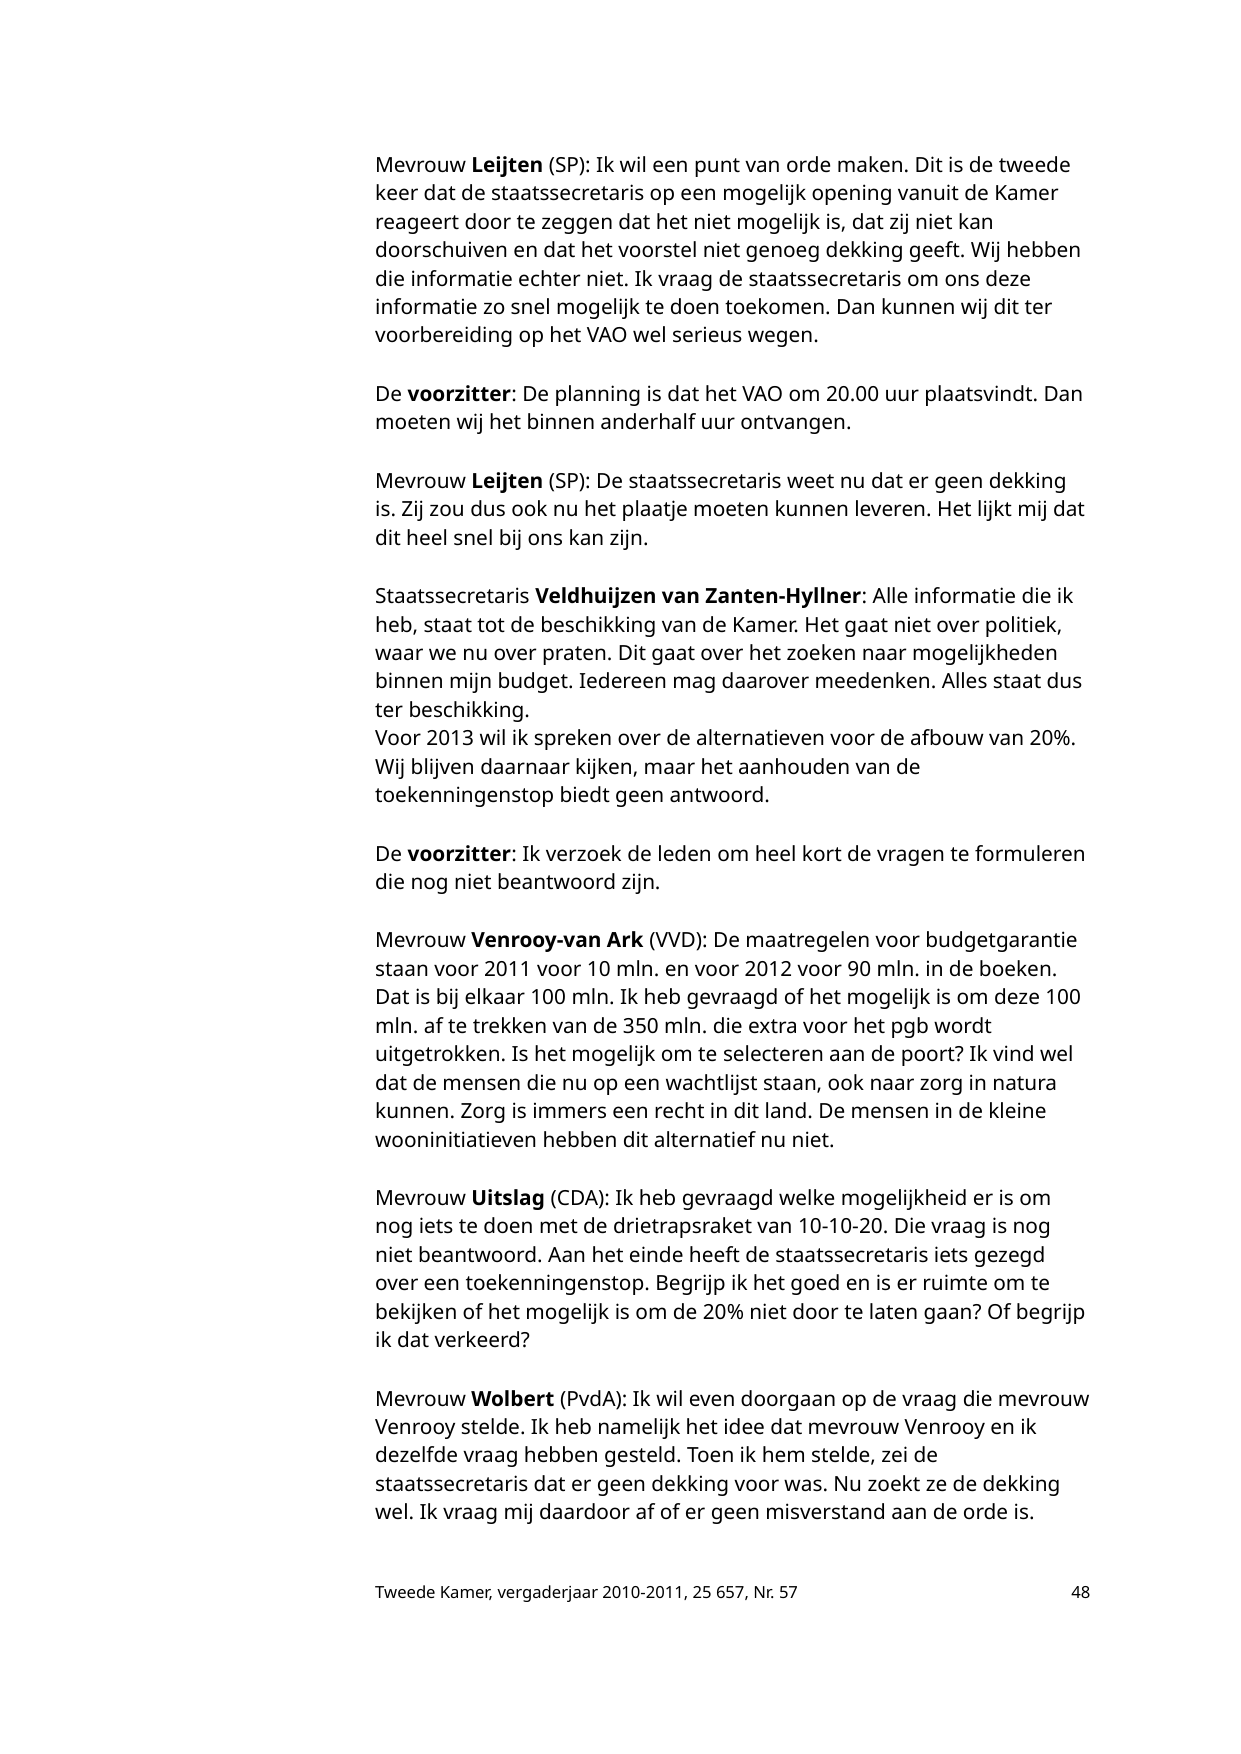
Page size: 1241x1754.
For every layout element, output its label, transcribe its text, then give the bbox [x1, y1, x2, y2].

text Mevrouw Venrooy-van Ark (VVD): De maatregelen voor budgetgarantie staan voor 2011 voor 10 mln. en voor 2012 voor 90 mln. in de boeken. Dat is bij elkaar 100 mln. Ik heb gevraagd of het mogelijk is om deze 100 mln. af te trekken van de 350 mln. die extra voor het pgb wordt uitgetrokken. Is het mogelijk om te selecteren aan de poort? Ik vind wel dat de mensen die nu op een wachtlijst staan, ook naar zorg in natura kunnen. Zorg is immers een recht in dit land. De mensen in de kleine wooninitiatieven hebben dit alternatief nu niet. [375, 926, 1090, 1153]
text Mevrouw Uitslag (CDA): Ik heb gevraagd welke mogelijkheid er is om nog iets te doen met de drietrapsraket van 10-10-20. Die vraag is nog niet beantwoord. Aan het einde heeft de staatssecretaris iets gezegd over een toekenningenstop. Begrijp ik het goed en is er ruimte om te bekijken of het mogelijk is om de 20% niet door te laten gaan? Of begrijp ik dat verkeerd? [375, 1183, 1090, 1354]
text Mevrouw Wolbert (PvdA): Ik wil even doorgaan op de vraag die mevrouw Venrooy stelde. Ik heb namelijk het idee dat mevrouw Venrooy en ik dezelfde vraag hebben gesteld. Toen ik hem stelde, zei de staatssecretaris dat er geen dekking voor was. Nu zoekt ze de dekking wel. Ik vraag mij daardoor af of er geen misverstand aan de orde is. [375, 1384, 1090, 1526]
text Mevrouw Leijten (SP): Ik wil een punt van orde maken. Dit is de tweede keer dat de staatssecretaris op een mogelijk opening vanuit de Kamer reageert door te zeggen dat het niet mogelijk is, dat zij niet kan doorschuiven en dat het voorstel niet genoeg dekking geeft. Wij hebben die informatie echter niet. Ik vraag de staatssecretaris om ons deze informatie zo snel mogelijk te doen toekomen. Dan kunnen wij dit ter voorbereiding op het VAO wel serieus wegen. [375, 150, 1090, 349]
text Voor 2013 wil ik spreken over de alternatieven voor de afbouw van 20%. Wij blijven daarnaar kijken, maar het aanhouden van de toekenningenstop biedt geen antwoord. [375, 723, 1090, 809]
text De voorzitter: De planning is dat het VAO om 20.00 uur plaatsvindt. Dan moeten wij het binnen anderhalf uur ontvangen. [375, 379, 1090, 436]
text Staatssecretaris Veldhuijzen van Zanten-Hyllner: Alle informatie die ik heb, staat tot de beschikking van de Kamer. Het gaat niet over politiek, waar we nu over praten. Dit gaat over het zoeken naar mogelijkheden binnen mijn budget. Iedereen mag daarover meedenken. Alles staat dus ter beschikking. [375, 581, 1090, 723]
text Mevrouw Leijten (SP): De staatssecretaris weet nu dat er geen dekking is. Zij zou dus ook nu het plaatje moeten kunnen leveren. Het lijkt mij dat dit heel snel bij ons kan zijn. [375, 466, 1090, 551]
text De voorzitter: Ik verzoek de leden om heel kort de vragen te formuleren die nog niet beantwoord zijn. [375, 839, 1090, 896]
